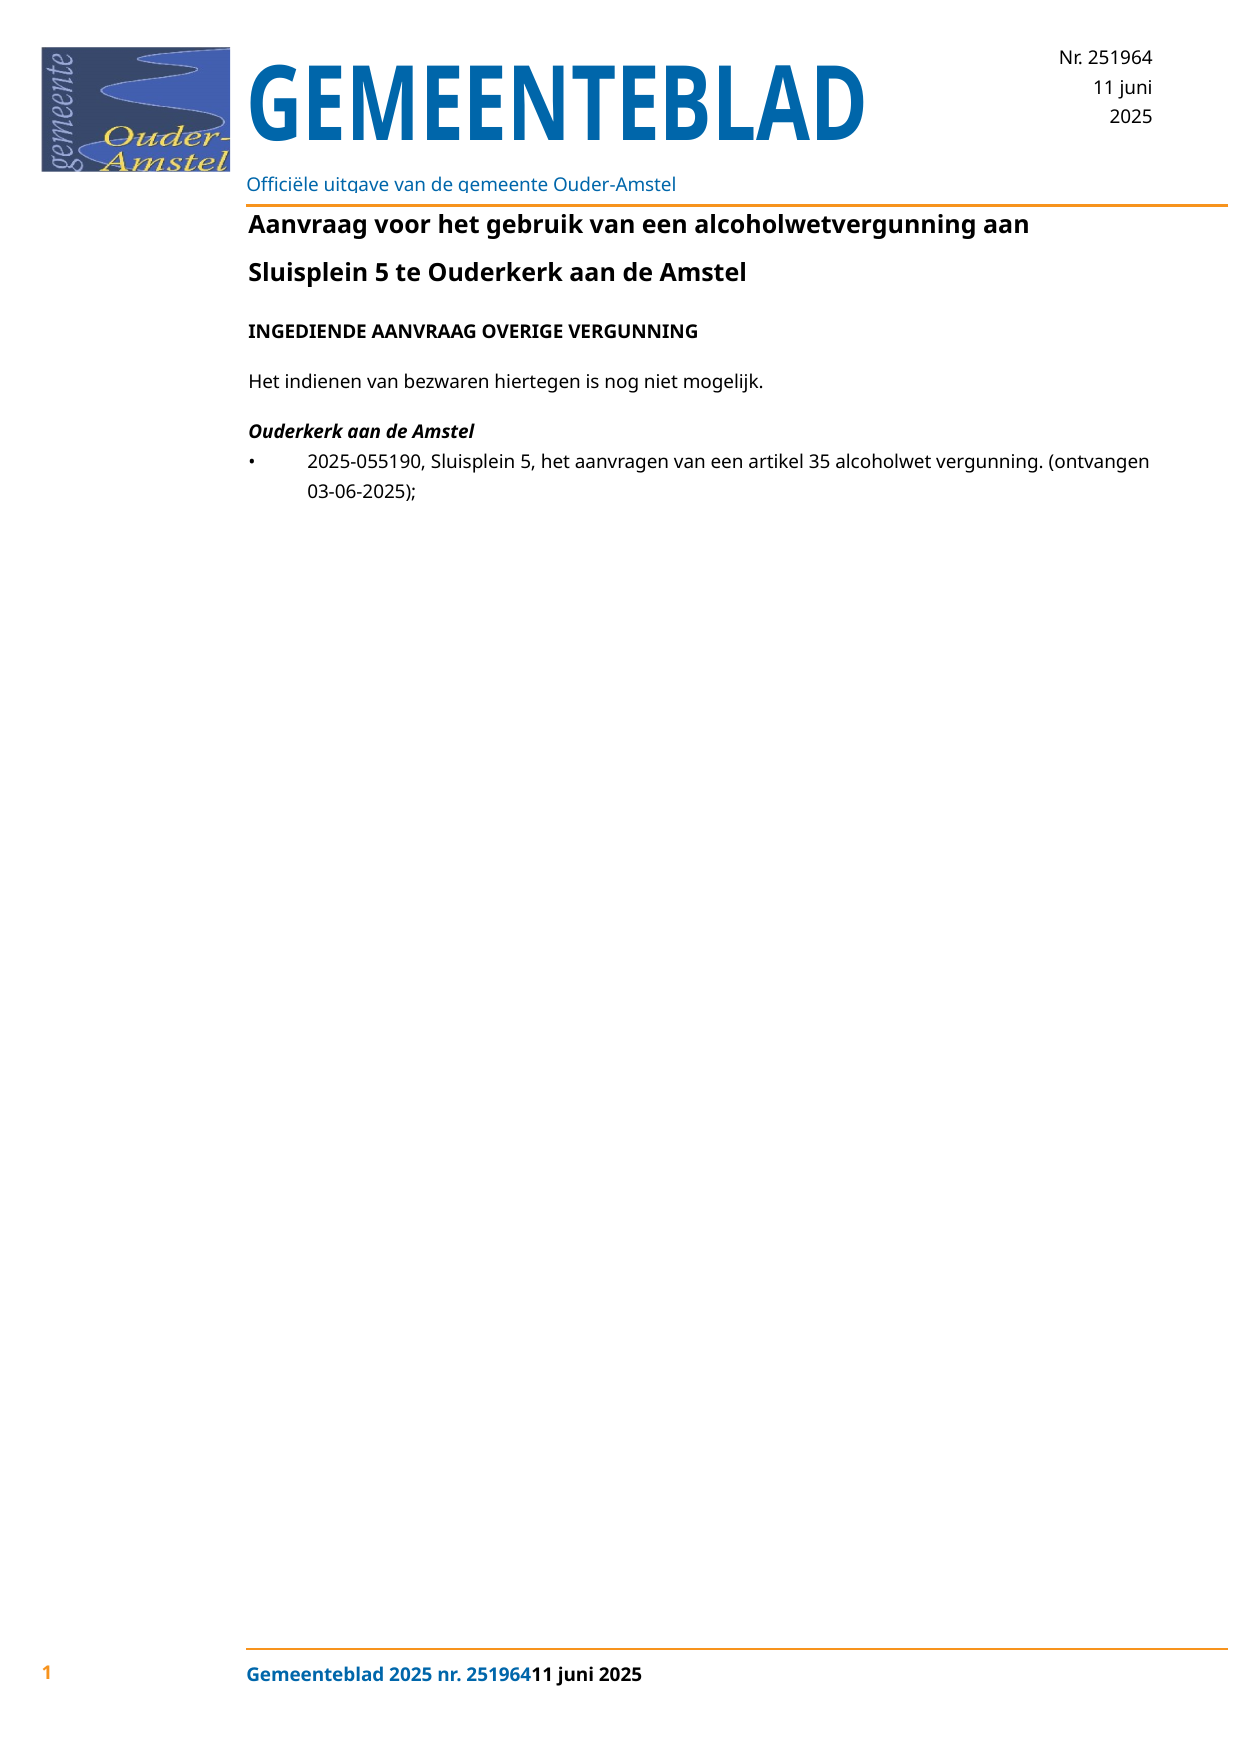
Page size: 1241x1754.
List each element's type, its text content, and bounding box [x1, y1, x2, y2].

text Het indienen van bezwaren hiertegen is nog niet mogelijk. [248, 368, 1152, 394]
list 2025-055190, Sluisplein 5, het aanvragen van een artikel 35 alcoholwet vergunning. (ontvangen 03-06-2025); [248, 448, 1152, 504]
picture [41, 47, 231, 172]
text Aanvraag voor het gebruik van een alcoholwetvergunning aan Sluisplein 5 te Ouderkerk aan de Amstel [248, 207, 1152, 288]
text Ouderkerk aan de Amstel [248, 419, 1152, 444]
text INGEDIENDE AANVRAAG OVERIGE VERGUNNING [248, 318, 1152, 344]
